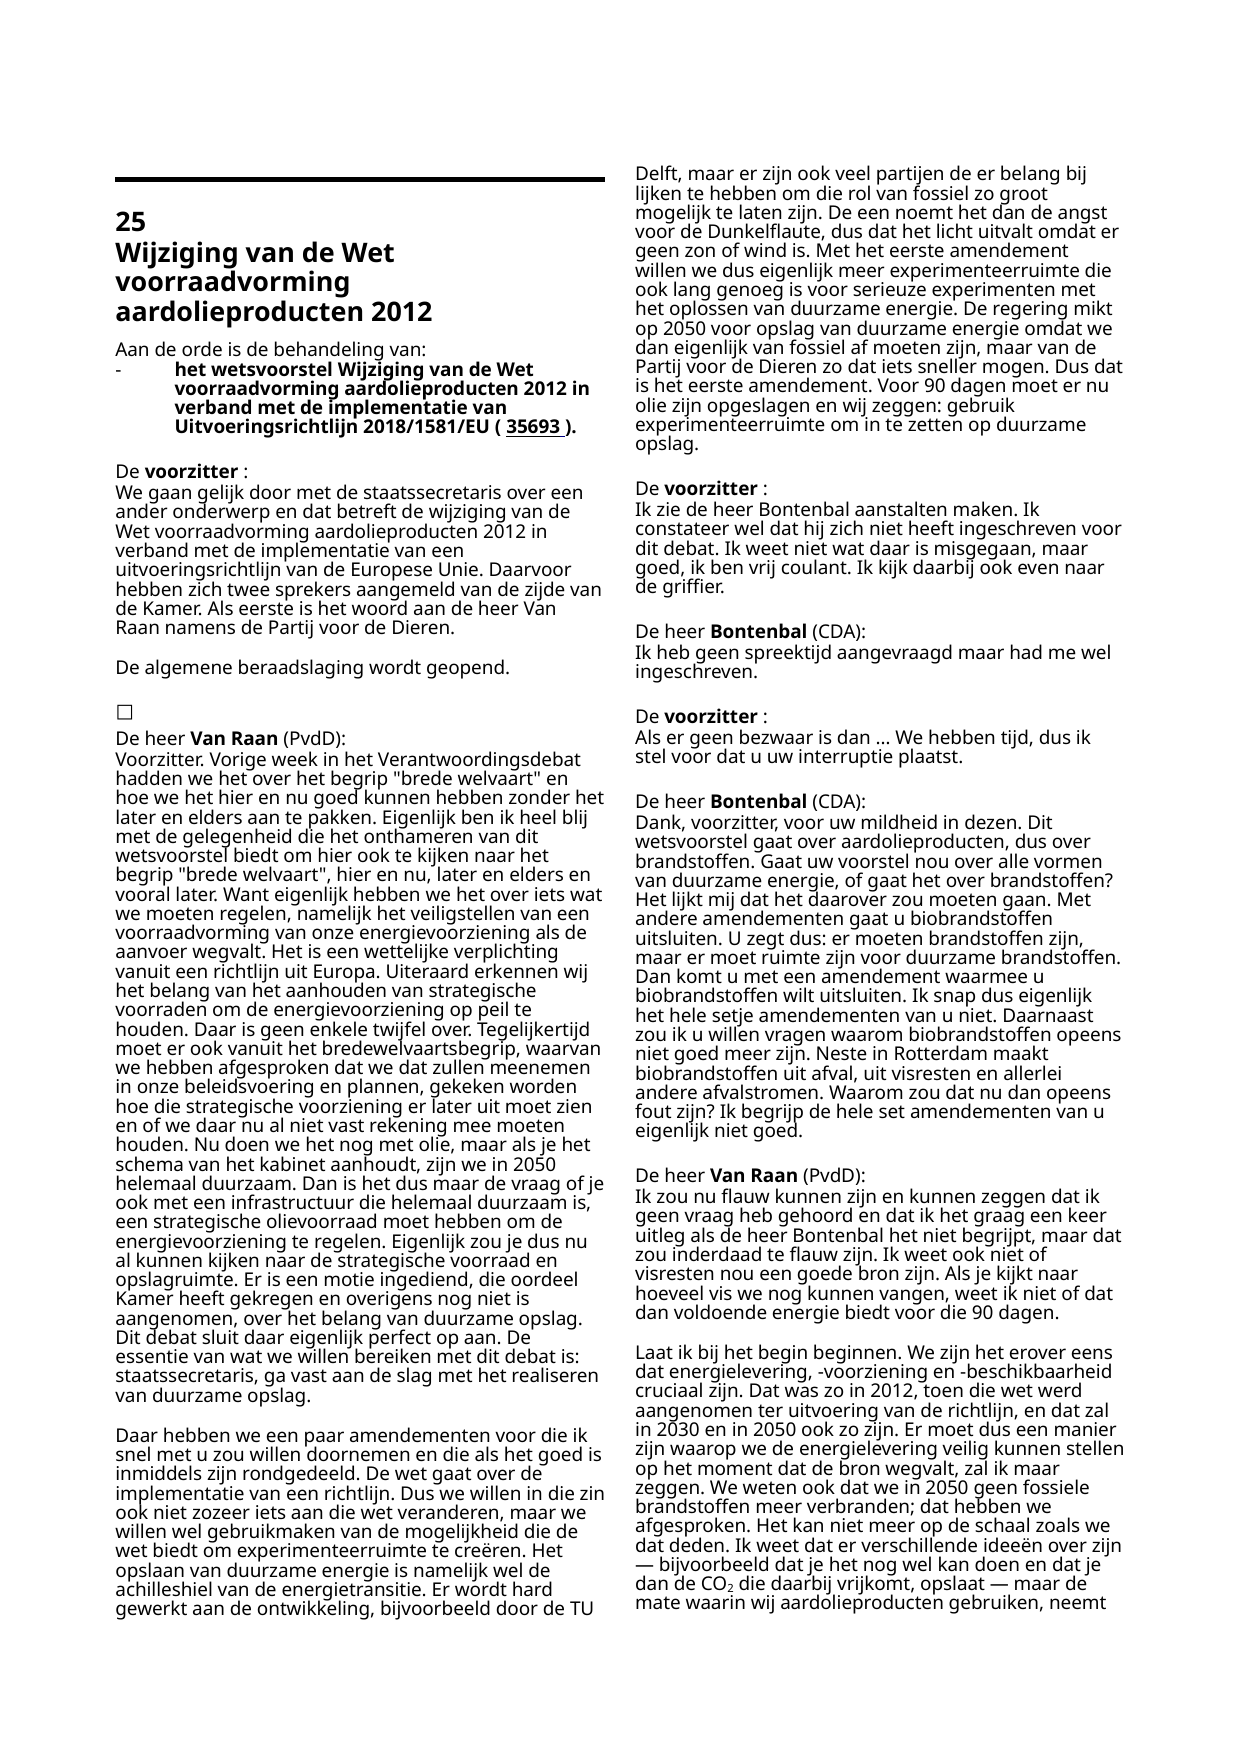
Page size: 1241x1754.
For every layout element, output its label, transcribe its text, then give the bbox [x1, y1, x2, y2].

text Dank, voorzitter, voor uw mildheid in dezen. Dit wetsvoorstel gaat over aardolieproducten, dus over brandstoffen. Gaat uw voorstel nou over alle vormen van duurzame energie, of gaat het over brandstoffen? Het lijkt mij dat het daarover zou moeten gaan. Met andere amendementen gaat u biobrandstoffen uitsluiten. U zegt dus: er moeten brandstoffen zijn, maar er moet ruimte zijn voor duurzame brandstoffen. Dan komt u met een amendement waarmee u biobrandstoffen wilt uitsluiten. Ik snap dus eigenlijk het hele setje amendementen van u niet. Daarnaast zou ik u willen vragen waarom biobrandstoffen opeens niet goed meer zijn. Neste in Rotterdam maakt biobrandstoffen uit afval, uit visresten en allerlei andere afvalstromen. Waarom zou dat nu dan opeens fout zijn? Ik begrijp de hele set amendementen van u eigenlijk niet goed. [635, 814, 1125, 1142]
text Wijziging van de Wet voorraadvorming aardolieproducten 2012 [115, 239, 605, 341]
text De heer Bontenbal (CDA): [635, 618, 1125, 644]
text Ik zie de heer Bontenbal aanstalten maken. Ik constateer wel dat hij zich niet heeft ingeschreven voor dit debat. Ik weet niet wat daar is misgegaan, maar goed, ik ben vrij coulant. Ik kijk daarbij ook even naar de griffier. [635, 501, 1125, 597]
text De voorzitter : [635, 703, 1125, 729]
text Daar hebben we een paar amendementen voor die ik snel met u zou willen doornemen en die als het goed is inmiddels zijn rondgedeeld. De wet gaat over de implementatie van een richtlijn. Dus we willen in die zin ook niet zozeer iets aan die wet veranderen, maar we willen wel gebruikmaken van de mogelijkheid die de wet biedt om experimenteerruimte te creëren. Het opslaan van duurzame energie is namelijk wel de achilleshiel van de energietransitie. Er wordt hard gewerkt aan de ontwikkeling, bijvoorbeeld door de TU [115, 1427, 605, 1619]
text De voorzitter : [635, 475, 1125, 501]
text De voorzitter : [115, 458, 605, 484]
text Voorzitter. Vorige week in het Verantwoordingsdebat hadden we het over het begrip "brede welvaart" en hoe we het hier en nu goed kunnen hebben zonder het later en elders aan te pakken. Eigenlijk ben ik heel blij met de gelegenheid die het onthameren van dit wetsvoorstel biedt om hier ook te kijken naar het begrip "brede welvaart", hier en nu, later en elders en vooral later. Want eigenlijk hebben we het over iets wat we moeten regelen, namelijk het veiligstellen van een voorraadvorming van onze energievoorziening als de aanvoer wegvalt. Het is een wettelijke verplichting vanuit een richtlijn uit Europa. Uiteraard erkennen wij het belang van het aanhouden van strategische voorraden om de energievoorziening op peil te houden. Daar is geen enkele twijfel over. Tegelijkertijd moet er ook vanuit het bredewelvaartsbegrip, waarvan we hebben afgesproken dat we dat zullen meenemen in onze beleidsvoering en plannen, gekeken worden hoe die strategische voorziening er later uit moet zien en of we daar nu al niet vast rekening mee moeten houden. Nu doen we het nog met olie, maar als je het schema van het kabinet aanhoudt, zijn we in 2050 helemaal duurzaam. Dan is het dus maar de vraag of je ook met een infrastructuur die helemaal duurzaam is, een strategische olievoorraad moet hebben om de energievoorziening te regelen. Eigenlijk zou je dus nu al kunnen kijken naar de strategische voorraad en opslagruimte. Er is een motie ingediend, die oordeel Kamer heeft gekregen en overigens nog niet is aangenomen, over het belang van duurzame opslag. Dit debat sluit daar eigenlijk perfect op aan. De essentie van wat we willen bereiken met dit debat is: staatssecretaris, ga vast aan de slag met het realiseren van duurzame opslag. [115, 751, 605, 1406]
text De heer Bontenbal (CDA): [635, 788, 1125, 814]
text Ik zou nu flauw kunnen zijn en kunnen zeggen dat ik geen vraag heb gehoord en dat ik het graag een keer uitleg als de heer Bontenbal het niet begrijpt, maar dat zou inderdaad te flauw zijn. Ik weet ook niet of visresten nou een goede bron zijn. Als je kijkt naar hoeveel vis we nog kunnen vangen, weet ik niet of dat dan voldoende energie biedt voor die 90 dagen. [635, 1188, 1125, 1323]
text 25 [115, 203, 605, 239]
text Als er geen bezwaar is dan … We hebben tijd, dus ik stel voor dat u uw interruptie plaatst. [635, 729, 1125, 767]
text We gaan gelijk door met de staatssecretaris over een ander onderwerp en dat betreft de wijziging van de Wet voorraadvorming aardolieproducten 2012 in verband met de implementatie van een uitvoeringsrichtlijn van de Europese Unie. Daarvoor hebben zich twee sprekers aangemeld van de zijde van de Kamer. Als eerste is het woord aan de heer Van Raan namens de Partij voor de Dieren. [115, 484, 605, 638]
text Ik heb geen spreektijd aangevraagd maar had me wel ingeschreven. [635, 644, 1125, 682]
list het wetsvoorstel Wijziging van de Wet voorraadvorming aardolieproducten 2012 in verband met de implementatie van Uitvoeringsrichtlijn 2018/1581/EU ( 35693 ). [115, 361, 605, 438]
text De heer Van Raan (PvdD): [115, 725, 605, 751]
text Delft, maar er zijn ook veel partijen de er belang bij lijken te hebben om die rol van fossiel zo groot mogelijk te laten zijn. De een noemt het dan de angst voor de Dunkelflaute, dus dat het licht uitvalt omdat er geen zon of wind is. Met het eerste amendement willen we dus eigenlijk meer experimenteerruimte die ook lang genoeg is voor serieuze experimenten met het oplossen van duurzame energie. De regering mikt op 2050 voor opslag van duurzame energie omdat we dan eigenlijk van fossiel af moeten zijn, maar van de Partij voor de Dieren zo dat iets sneller mogen. Dus dat is het eerste amendement. Voor 90 dagen moet er nu olie zijn opgeslagen en wij zeggen: gebruik experimenteerruimte om in te zetten op duurzame opslag. [635, 165, 1125, 454]
text Aan de orde is de behandeling van: [115, 341, 605, 361]
text ⬜ [115, 699, 605, 725]
text De algemene beraadslaging wordt geopend. [115, 659, 605, 678]
text De heer Van Raan (PvdD): [635, 1162, 1125, 1188]
text Laat ik bij het begin beginnen. We zijn het erover eens dat energielevering, -voorziening en -beschikbaarheid cruciaal zijn. Dat was zo in 2012, toen die wet werd aangenomen ter uitvoering van de richtlijn, en dat zal in 2030 en in 2050 ook zo zijn. Er moet dus een manier zijn waarop we de energielevering veilig kunnen stellen op het moment dat de bron wegvalt, zal ik maar zeggen. We weten ook dat we in 2050 geen fossiele brandstoffen meer verbranden; dat hebben we afgesproken. Het kan niet meer op de schaal zoals we dat deden. Ik weet dat er verschillende ideeën over zijn — bijvoorbeeld dat je het nog wel kan doen en dat je dan de CO2 die daarbij vrijkomt, opslaat — maar de mate waarin wij aardolieproducten gebruiken, neemt [635, 1344, 1125, 1614]
